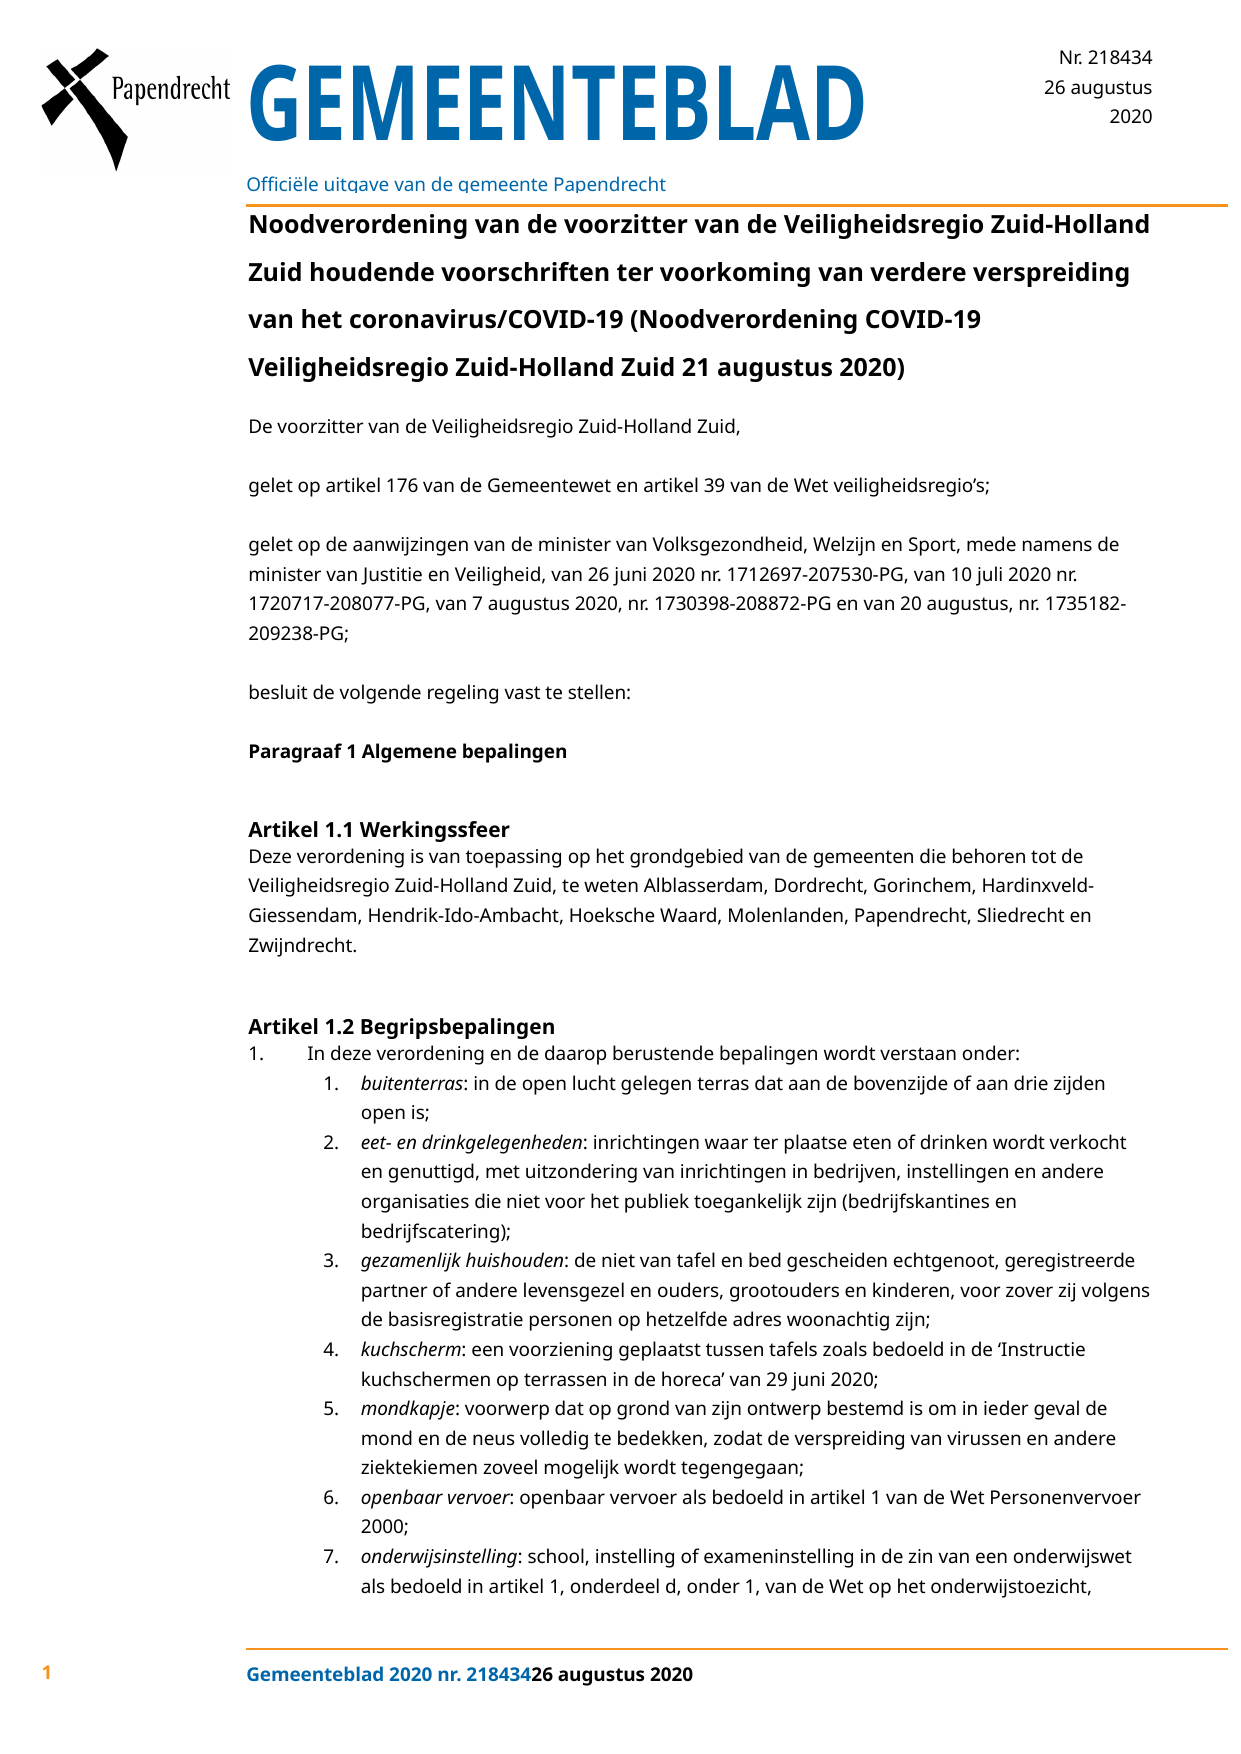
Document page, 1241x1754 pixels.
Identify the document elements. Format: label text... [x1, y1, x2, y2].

text Artikel 1.1 Werkingssfeer [248, 815, 1152, 843]
text gelet op de aanwijzingen van de minister van Volksgezondheid, Welzijn en Sport, mede namens de minister van Justitie en Veiligheid, van 26 juni 2020 nr. 1712697-207530-PG, van 10 juli 2020 nr. 1720717-208077-PG, van 7 augustus 2020, nr. 1730398-208872-PG en van 20 augustus, nr. 1735182-209238-PG; [248, 531, 1152, 646]
text Artikel 1.2 Begripsbepalingen [248, 1012, 1152, 1040]
list mondkapje: voorwerp dat op grond van zijn ontwerp bestemd is om in ieder geval de mond en de neus volledig te bedekken, zodat de verspreiding van virussen en andere ziektekiemen zoveel mogelijk wordt tegengegaan; [323, 1395, 1152, 1480]
list eet- en drinkgelegenheden: inrichtingen waar ter plaatse eten of drinken wordt verkocht en genuttigd, met uitzondering van inrichtingen in bedrijven, instellingen en andere organisaties die niet voor het publiek toegankelijk zijn (bedrijfskantines en bedrijfscatering); [323, 1129, 1152, 1243]
list onderwijsinstelling: school, instelling of exameninstelling in de zin van een onderwijswet als bedoeld in artikel 1, onderdeel d, onder 1, van de Wet op het onderwijstoezicht, [323, 1543, 1152, 1598]
list In deze verordening en de daarop berustende bepalingen wordt verstaan onder: [248, 1040, 1152, 1066]
text De voorzitter van de Veiligheidsregio Zuid-Holland Zuid, [248, 413, 1152, 439]
list kuchscherm: een voorziening geplaatst tussen tafels zoals bedoeld in de ‘Instructie kuchschermen op terrassen in de horeca’ van 29 juni 2020; [323, 1336, 1152, 1391]
text besluit de volgende regeling vast te stellen: [248, 679, 1152, 705]
text Noodverordening van de voorzitter van de Veiligheidsregio Zuid-Holland Zuid houdende voorschriften ter voorkoming van verdere verspreiding van het coronavirus/COVID-19 (Noodverordening COVID-19 Veiligheidsregio Zuid-Holland Zuid 21 augustus 2020) [248, 207, 1152, 384]
text Paragraaf 1 Algemene bepalingen [248, 738, 1152, 764]
list openbaar vervoer: openbaar vervoer als bedoeld in artikel 1 van de Wet Personenvervoer 2000; [323, 1484, 1152, 1539]
text gelet op artikel 176 van de Gemeentewet en artikel 39 van de Wet veiligheidsregio’s; [248, 472, 1152, 498]
list buitenterras: in de open lucht gelegen terras dat aan de bovenzijde of aan drie zijden open is; [323, 1070, 1152, 1125]
text Deze verordening is van toepassing op het grondgebied van de gemeenten die behoren tot de Veiligheidsregio Zuid-Holland Zuid, te weten Alblasserdam, Dordrecht, Gorinchem, Hardinxveld-Giessendam, Hendrik-Ido-Ambacht, Hoeksche Waard, Molenlanden, Papendrecht, Sliedrecht en Zwijndrecht. [248, 843, 1152, 958]
list gezamenlijk huishouden: de niet van tafel en bed gescheiden echtgenoot, geregistreerde partner of andere levensgezel en ouders, grootouders en kinderen, voor zover zij volgens de basisregistratie personen op hetzelfde adres woonachtig zijn; [323, 1247, 1152, 1332]
picture [41, 47, 231, 172]
